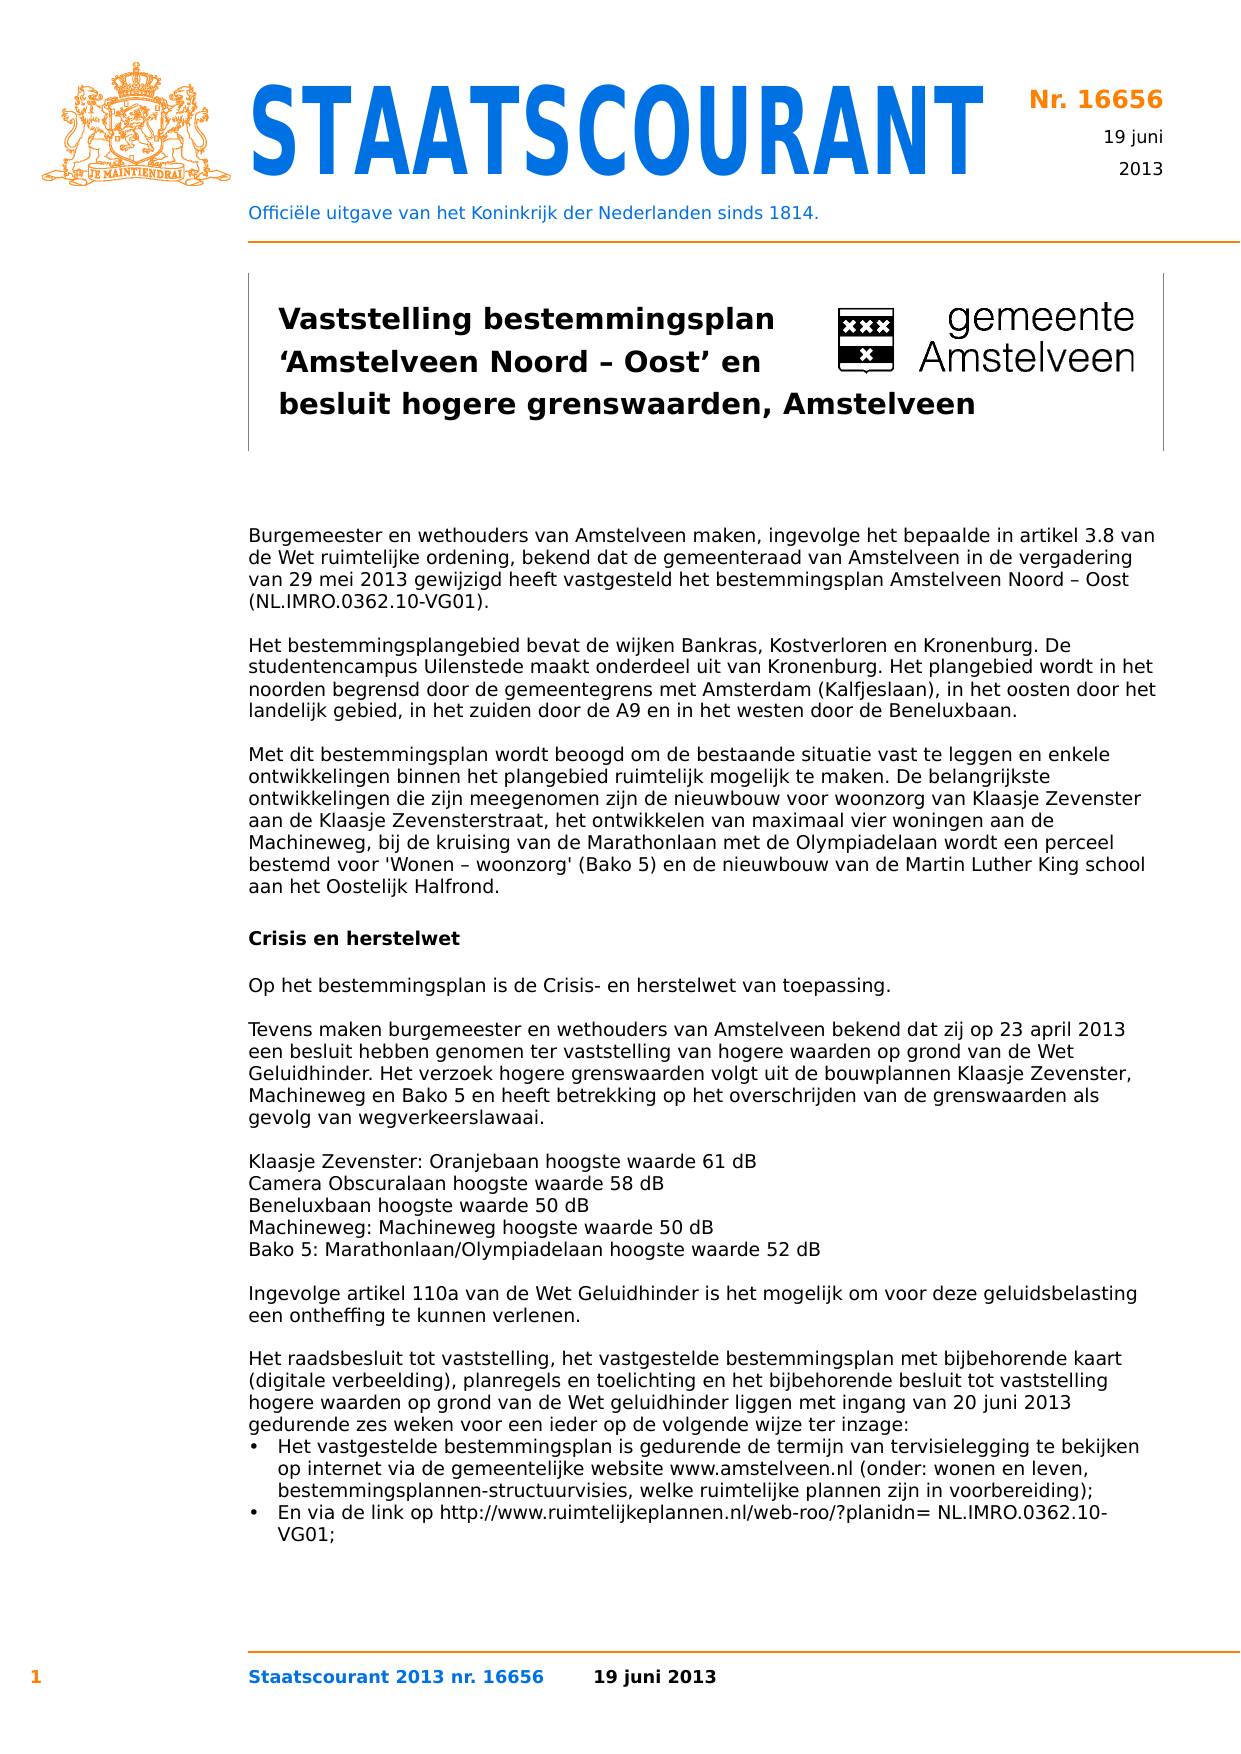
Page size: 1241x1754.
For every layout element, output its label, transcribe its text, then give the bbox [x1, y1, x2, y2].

text Tevens maken burgemeester en wethouders van Amstelveen bekend dat zij op 23 april 2013 een besluit hebben genomen ter vaststelling van hogere waarden op grond van de Wet Geluidhinder. Het verzoek hogere grenswaarden volgt uit de bouwplannen Klaasje Zevenster, Machineweg en Bako 5 en heeft betrekking op het overschrijden van de grenswaarden als gevolg van wegverkeerslawaai. [248, 1019, 1163, 1129]
text Beneluxbaan hoogste waarde 50 dB [248, 1195, 1163, 1217]
subtitle Vaststelling bestemmingsplan ‘Amstelveen Noord – Oost’ en besluit hogere grenswaarden, Amstelveen [249, 273, 1163, 451]
text Het raadsbesluit tot vaststelling, het vastgestelde bestemmingsplan met bijbehorende kaart (digitale verbeelding), planregels en toelichting en het bijbehorende besluit tot vaststelling hogere waarden op grond van de Wet geluidhinder liggen met ingang van 20 juni 2013 gedurende zes weken voor een ieder op de volgende wijze ter inzage: [248, 1348, 1163, 1436]
table_cell Officiële uitgave van het Koninkrijk der Nederlanden sinds 1814. [248, 203, 1240, 241]
text • Het vastgestelde bestemmingsplan is gedurende de termijn van tervisielegging te bekijken op internet via de gemeentelijke website www.amstelveen.nl (onder: wonen en leven, bestemmingsplannen-structuurvisies, welke ruimtelijke plannen zijn in voorbereiding); [248, 1436, 1163, 1502]
picture [41, 62, 231, 186]
text Machineweg: Machineweg hoogste waarde 50 dB [248, 1217, 1163, 1239]
table_header Nr. 16656 [998, 62, 1240, 121]
text Burgemeester en wethouders van Amstelveen maken, ingevolge het bepaalde in artikel 3.8 van de Wet ruimtelijke ordening, bekend dat de gemeenteraad van Amstelveen in de vergadering van 29 mei 2013 gewijzigd heeft vastgesteld het bestemmingsplan Amstelveen Noord – Oost (NL.IMRO.0362.10-VG01). [248, 525, 1163, 613]
table_header [25, 62, 248, 241]
text Het bestemmingsplangebied bevat de wijken Bankras, Kostverloren en Kronenburg. De studentencampus Uilenstede maakt onderdeel uit van Kronenburg. Het plangebied wordt in het noorden begrensd door de gemeentegrens met Amsterdam (Kalfjeslaan), in het oosten door het landelijk gebied, in het zuiden door de A9 en in het westen door de Beneluxbaan. [248, 634, 1163, 722]
subtitle Crisis en herstelwet [248, 928, 1163, 950]
picture [838, 302, 1134, 374]
text Ingevolge artikel 110a van de Wet Geluidhinder is het mogelijk om voor deze geluidsbelasting een ontheffing te kunnen verlenen. [248, 1282, 1163, 1326]
text Op het bestemmingsplan is de Crisis- en herstelwet van toepassing. [248, 975, 1163, 997]
text Met dit bestemmingsplan wordt beoogd om de bestaande situatie vast te leggen en enkele ontwikkelingen binnen het plangebied ruimtelijk mogelijk te maken. De belangrijkste ontwikkelingen die zijn meegenomen zijn de nieuwbouw voor woonzorg van Klaasje Zevenster aan de Klaasje Zevensterstraat, het ontwikkelen van maximaal vier woningen aan de Machineweg, bij de kruising van de Marathonlaan met de Olympiadelaan wordt een perceel bestemd voor 'Wonen – woonzorg' (Bako 5) en de nieuwbouw van de Martin Luther King school aan het Oostelijk Halfrond. [248, 744, 1163, 898]
text Camera Obscuralaan hoogste waarde 58 dB [248, 1173, 1163, 1195]
text Bako 5: Marathonlaan/Olympiadelaan hoogste waarde 52 dB [248, 1239, 1163, 1261]
text Klaasje Zevenster: Oranjebaan hoogste waarde 61 dB [248, 1151, 1163, 1173]
table_cell 2013 [998, 153, 1240, 203]
table_cell 19 juni [998, 121, 1240, 153]
table_header STAATSCOURANT [248, 62, 998, 203]
text • En via de link op http://www.ruimtelijkeplannen.nl/web-roo/?planidn= NL.IMRO.0362.10-VG01; [248, 1502, 1163, 1546]
